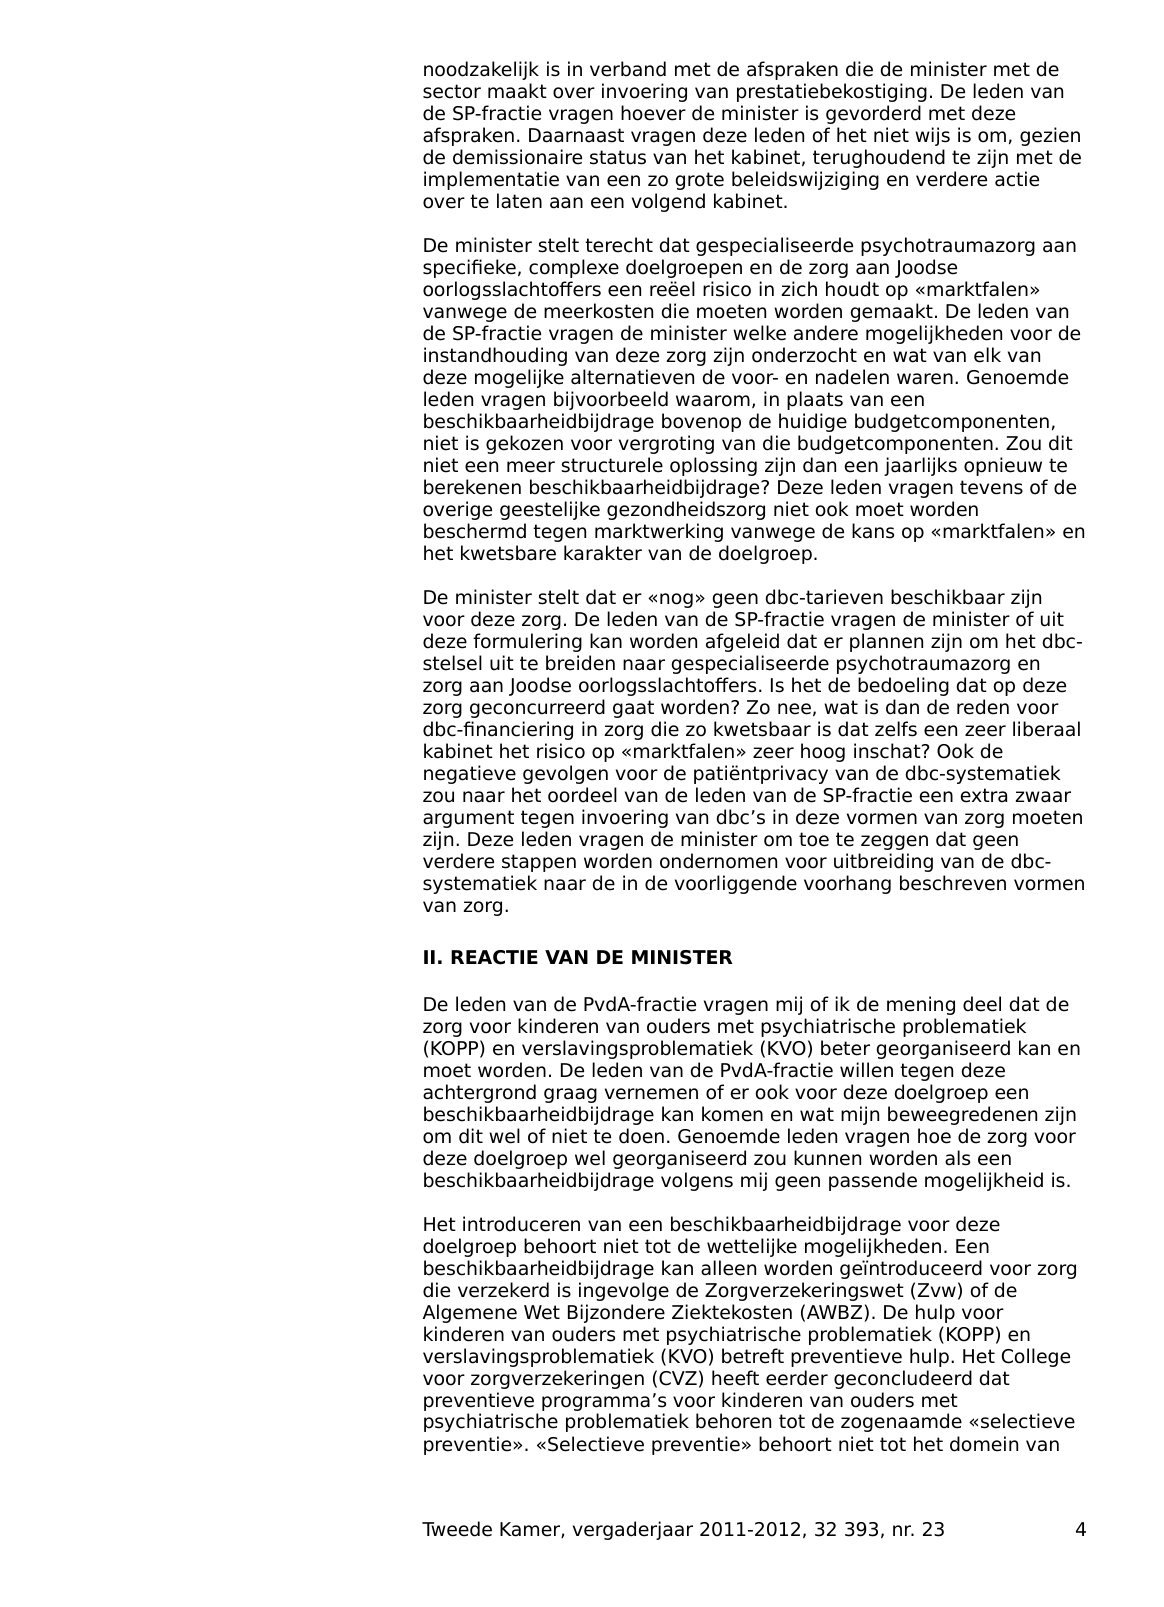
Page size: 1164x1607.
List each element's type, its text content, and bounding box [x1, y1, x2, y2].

text Het introduceren van een beschikbaarheidbijdrage voor deze doelgroep behoort niet tot de wettelijke mogelijkheden. Een beschikbaarheidbijdrage kan alleen worden geïntroduceerd voor zorg die verzekerd is ingevolge de Zorgverzekeringswet (Zvw) of de Algemene Wet Bijzondere Ziektekosten (AWBZ). De hulp voor kinderen van ouders met psychiatrische problematiek (KOPP) en verslavingsproblematiek (KVO) betreft preventieve hulp. Het College voor zorgverzekeringen (CVZ) heeft eerder geconcludeerd dat preventieve programma’s voor kinderen van ouders met psychiatrische problematiek behoren tot de zogenaamde «selectieve preventie». «Selectieve preventie» behoort niet tot het domein van [422, 1214, 1087, 1455]
text De minister stelt terecht dat gespecialiseerde psychotraumazorg aan specifieke, complexe doelgroepen en de zorg aan Joodse oorlogsslachtoffers een reëel risico in zich houdt op «marktfalen» vanwege de meerkosten die moeten worden gemaakt. De leden van de SP-fractie vragen de minister welke andere mogelijkheden voor de instandhouding van deze zorg zijn onderzocht en wat van elk van deze mogelijke alternatieven de voor- en nadelen waren. Genoemde leden vragen bijvoorbeeld waarom, in plaats van een beschikbaarheidbijdrage bovenop de huidige budgetcomponenten, niet is gekozen voor vergroting van die budgetcomponenten. Zou dit niet een meer structurele oplossing zijn dan een jaarlijks opnieuw te berekenen beschikbaarheidbijdrage? Deze leden vragen tevens of de overige geestelijke gezondheidszorg niet ook moet worden beschermd tegen marktwerking vanwege de kans op «marktfalen» en het kwetsbare karakter van de doelgroep. [422, 235, 1087, 565]
text noodzakelijk is in verband met de afspraken die de minister met de sector maakt over invoering van prestatiebekostiging. De leden van de SP-fractie vragen hoever de minister is gevorderd met deze afspraken. Daarnaast vragen deze leden of het niet wijs is om, gezien de demissionaire status van het kabinet, terughoudend te zijn met de implementatie van een zo grote beleidswijziging en verdere actie over te laten aan een volgend kabinet. [422, 59, 1087, 213]
subtitle II. REACTIE VAN DE MINISTER [422, 947, 1087, 969]
text De minister stelt dat er «nog» geen dbc-tarieven beschikbaar zijn voor deze zorg. De leden van de SP-fractie vragen de minister of uit deze formulering kan worden afgeleid dat er plannen zijn om het dbc-stelsel uit te breiden naar gespecialiseerde psychotraumazorg en zorg aan Joodse oorlogsslachtoffers. Is het de bedoeling dat op deze zorg geconcurreerd gaat worden? Zo nee, wat is dan de reden voor dbc-financiering in zorg die zo kwetsbaar is dat zelfs een zeer liberaal kabinet het risico op «marktfalen» zeer hoog inschat? Ook de negatieve gevolgen voor de patiëntprivacy van de dbc-systematiek zou naar het oordeel van de leden van de SP-fractie een extra zwaar argument tegen invoering van dbc’s in deze vormen van zorg moeten zijn. Deze leden vragen de minister om toe te zeggen dat geen verdere stappen worden ondernomen voor uitbreiding van de dbc-systematiek naar de in de voorliggende voorhang beschreven vormen van zorg. [422, 587, 1087, 917]
text De leden van de PvdA-fractie vragen mij of ik de mening deel dat de zorg voor kinderen van ouders met psychiatrische problematiek (KOPP) en verslavingsproblematiek (KVO) beter georganiseerd kan en moet worden. De leden van de PvdA-fractie willen tegen deze achtergrond graag vernemen of er ook voor deze doelgroep een beschikbaarheidbijdrage kan komen en wat mijn beweegredenen zijn om dit wel of niet te doen. Genoemde leden vragen hoe de zorg voor deze doelgroep wel georganiseerd zou kunnen worden als een beschikbaarheidbijdrage volgens mij geen passende mogelijkheid is. [422, 994, 1087, 1191]
